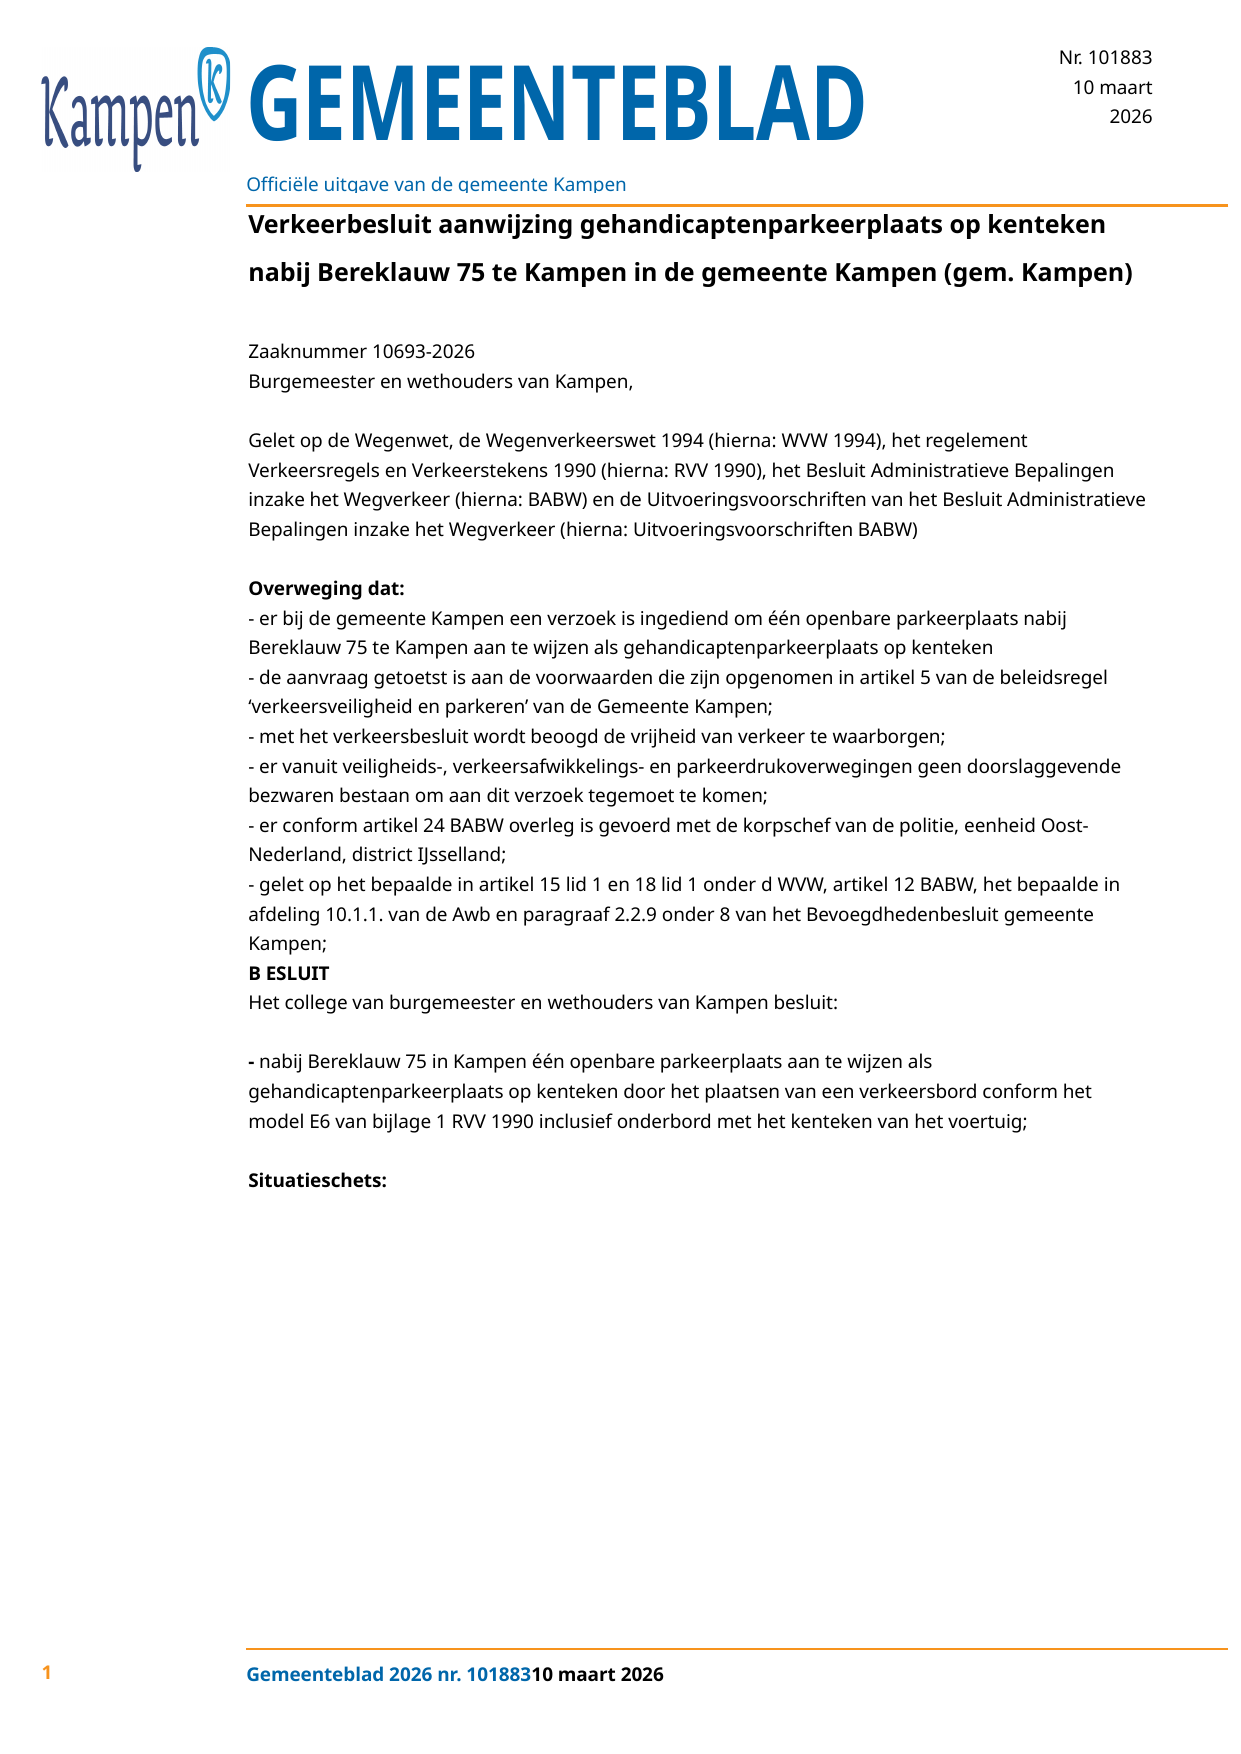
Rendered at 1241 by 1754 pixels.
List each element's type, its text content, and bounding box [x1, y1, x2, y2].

text B ESLUIT [248, 960, 1152, 986]
text Overweging dat: [248, 575, 1152, 601]
text - met het verkeersbesluit wordt beoogd de vrijheid van verkeer te waarborgen; [248, 723, 1152, 749]
text Verkeerbesluit aanwijzing gehandicaptenparkeerplaats op kenteken nabij Bereklauw 75 te Kampen in de gemeente Kampen (gem. Kampen) [248, 207, 1152, 288]
picture [41, 47, 231, 172]
text - er conform artikel 24 BABW overleg is gevoerd met de korpschef van de politie, eenheid Oost-Nederland, district IJsselland; [248, 812, 1152, 867]
text - gelet op het bepaalde in artikel 15 lid 1 en 18 lid 1 onder d WVW, artikel 12 BABW, het bepaalde in afdeling 10.1.1. van de Awb en paragraaf 2.2.9 onder 8 van het Bevoegdhedenbesluit gemeente Kampen; [248, 871, 1152, 956]
text - nabij Bereklauw 75 in Kampen één openbare parkeerplaats aan te wijzen als gehandicaptenparkeerplaats op kenteken door het plaatsen van een verkeersbord conform het model E6 van bijlage 1 RVV 1990 inclusief onderbord met het kenteken van het voertuig; [248, 1049, 1152, 1133]
text Zaaknummer 10693-2026 [248, 339, 1152, 364]
text - er bij de gemeente Kampen een verzoek is ingediend om één openbare parkeerplaats nabij Bereklauw 75 te Kampen aan te wijzen als gehandicaptenparkeerplaats op kenteken [248, 605, 1152, 660]
text Situatieschets: [248, 1167, 1152, 1193]
text - er vanuit veiligheids-, verkeersafwikkelings- en parkeerdrukoverwegingen geen doorslaggevende bezwaren bestaan om aan dit verzoek tegemoet te komen; [248, 753, 1152, 808]
text Burgemeester en wethouders van Kampen, [248, 368, 1152, 394]
text Het college van burgemeester en wethouders van Kampen besluit: [248, 989, 1152, 1015]
text - de aanvraag getoetst is aan de voorwaarden die zijn opgenomen in artikel 5 van de beleidsregel ‘verkeersveiligheid en parkeren’ van de Gemeente Kampen; [248, 664, 1152, 719]
text Gelet op de Wegenwet, de Wegenverkeerswet 1994 (hierna: WVW 1994), het regelement Verkeersregels en Verkeerstekens 1990 (hierna: RVV 1990), het Besluit Administratieve Bepalingen inzake het Wegverkeer (hierna: BABW) en de Uitvoeringsvoorschriften van het Besluit Administratieve Bepalingen inzake het Wegverkeer (hierna: Uitvoeringsvoorschriften BABW) [248, 427, 1152, 542]
